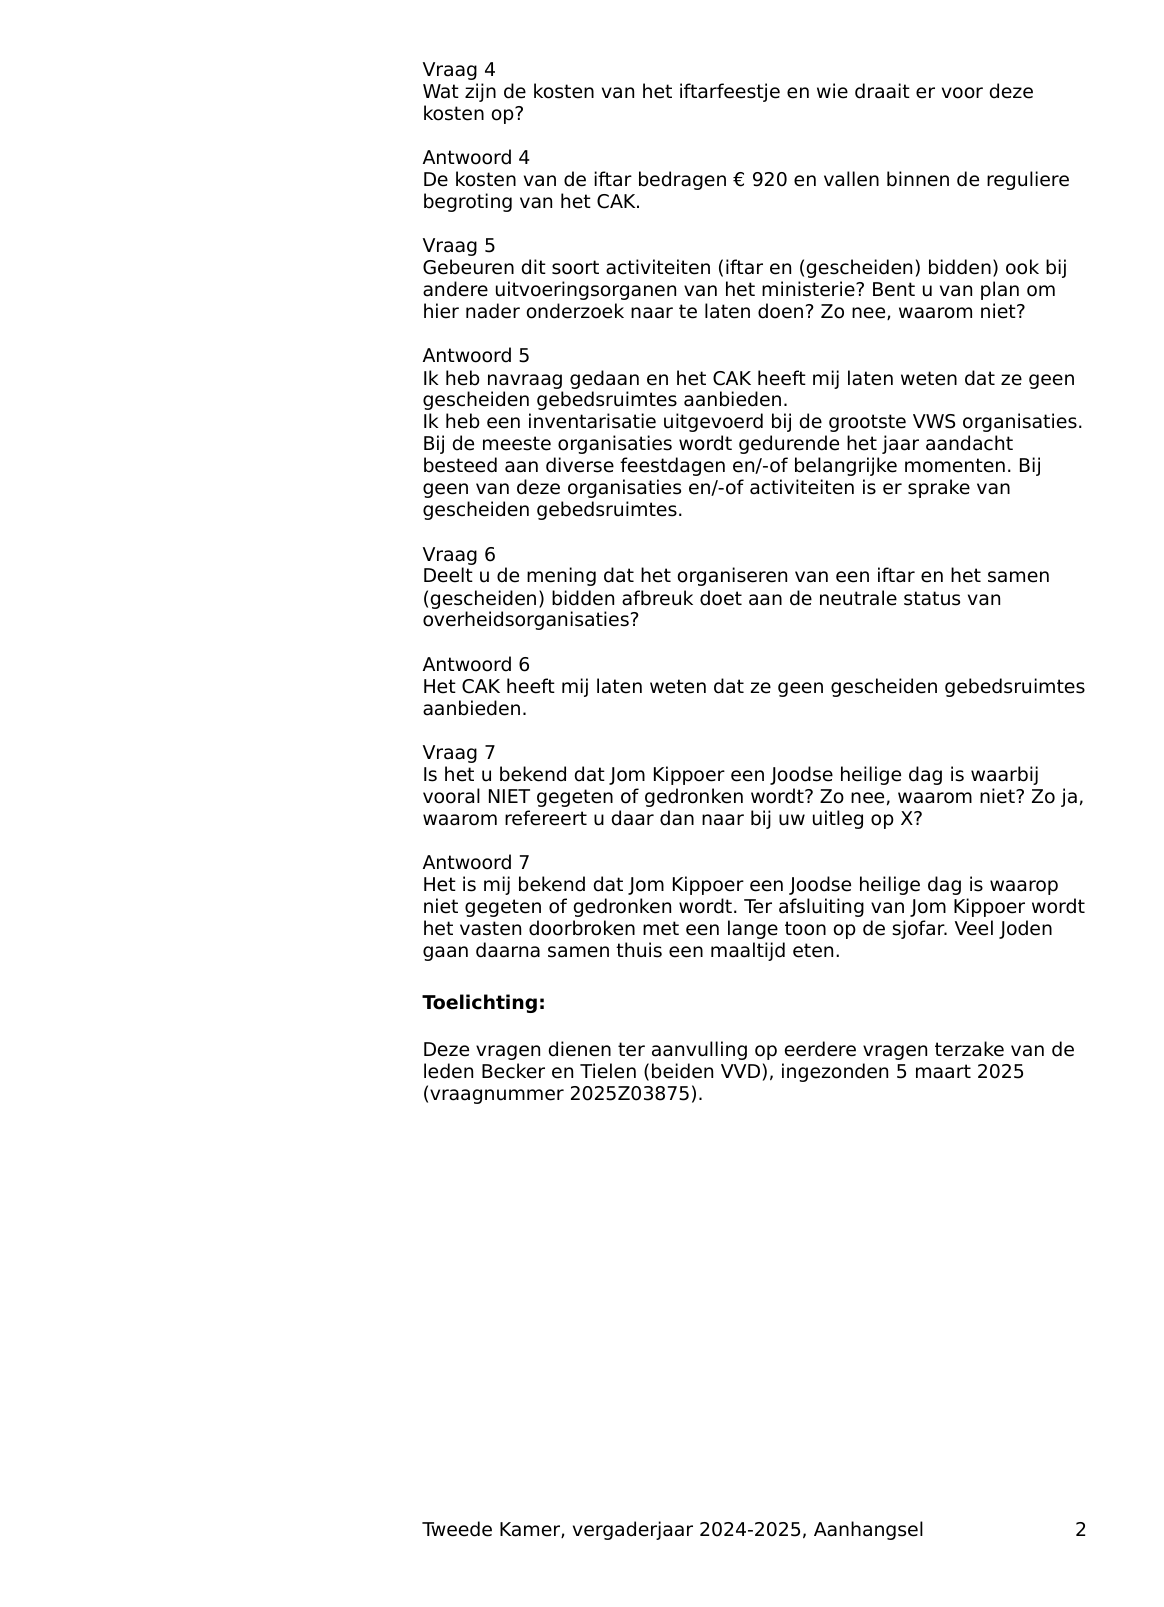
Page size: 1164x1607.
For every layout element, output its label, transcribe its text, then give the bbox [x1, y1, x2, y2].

text Ik heb een inventarisatie uitgevoerd bij de grootste VWS organisaties. Bij de meeste organisaties wordt gedurende het jaar aandacht besteed aan diverse feestdagen en/-of belangrijke momenten. Bij geen van deze organisaties en/-of activiteiten is er sprake van gescheiden gebedsruimtes. [422, 411, 1087, 521]
text De kosten van de iftar bedragen € 920 en vallen binnen de reguliere begroting van het CAK. [422, 169, 1087, 213]
text Het is mij bekend dat Jom Kippoer een Joodse heilige dag is waarop niet gegeten of gedronken wordt. Ter afsluiting van Jom Kippoer wordt het vasten doorbroken met een lange toon op de sjofar. Veel Joden gaan daarna samen thuis een maaltijd eten. [422, 874, 1087, 962]
text Ik heb navraag gedaan en het CAK heeft mij laten weten dat ze geen gescheiden gebedsruimtes aanbieden. [422, 367, 1087, 411]
text Antwoord 5 [422, 345, 1087, 367]
text Antwoord 7 [422, 852, 1087, 874]
text Deelt u de mening dat het organiseren van een iftar en het samen (gescheiden) bidden afbreuk doet aan de neutrale status van overheidsorganisaties? [422, 565, 1087, 631]
text Vraag 5 [422, 235, 1087, 257]
text Wat zijn de kosten van het iftarfeestje en wie draait er voor deze kosten op? [422, 81, 1087, 125]
text Vraag 4 [422, 59, 1087, 81]
subtitle Toelichting: [422, 992, 1087, 1014]
text Antwoord 6 [422, 653, 1087, 676]
text Deze vragen dienen ter aanvulling op eerdere vragen terzake van de leden Becker en Tielen (beiden VVD), ingezonden 5 maart 2025 (vraagnummer 2025Z03875). [422, 1039, 1087, 1104]
text Gebeuren dit soort activiteiten (iftar en (gescheiden) bidden) ook bij andere uitvoeringsorganen van het ministerie? Bent u van plan om hier nader onderzoek naar te laten doen? Zo nee, waarom niet? [422, 257, 1087, 323]
text Is het u bekend dat Jom Kippoer een Joodse heilige dag is waarbij vooral NIET gegeten of gedronken wordt? Zo nee, waarom niet? Zo ja, waarom refereert u daar dan naar bij uw uitleg op X? [422, 764, 1087, 829]
text Vraag 7 [422, 742, 1087, 764]
text Vraag 6 [422, 543, 1087, 565]
text Antwoord 4 [422, 147, 1087, 169]
text Het CAK heeft mij laten weten dat ze geen gescheiden gebedsruimtes aanbieden. [422, 676, 1087, 719]
